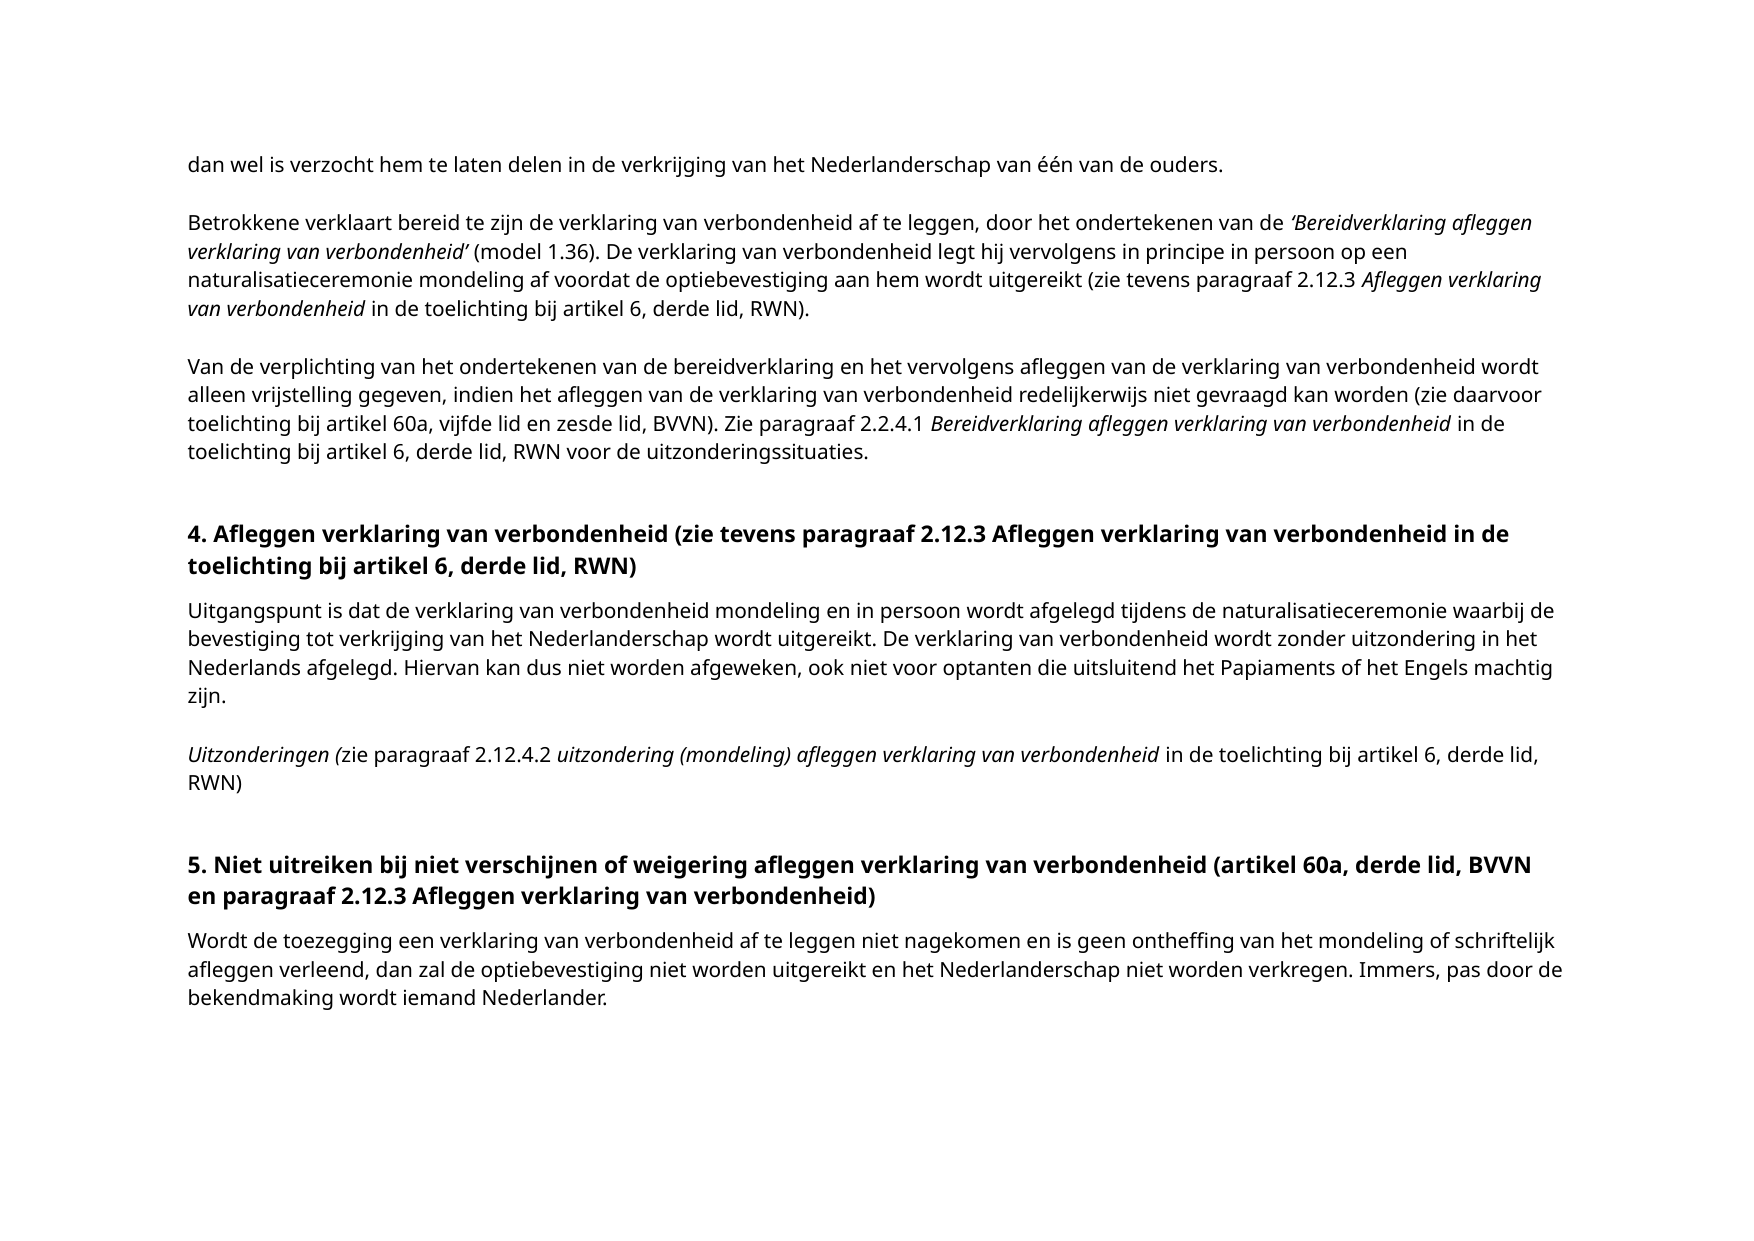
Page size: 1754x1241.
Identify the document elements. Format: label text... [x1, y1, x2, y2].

text Van de verplichting van het ondertekenen van de bereidverklaring en het vervolgens afleggen van de verklaring van verbondenheid wordt alleen vrijstelling gegeven, indien het afleggen van de verklaring van verbondenheid redelijkerwijs niet gevraagd kan worden (zie daarvoor toelichting bij artikel 60a, vijfde lid en zesde lid, BVVN). Zie paragraaf 2.2.4.1 Bereidverklaring afleggen verklaring van verbondenheid in de toelichting bij artikel 6, derde lid, RWN voor de uitzonderingssituaties. [187, 352, 1566, 466]
subtitle 4. Afleggen verklaring van verbondenheid (zie tevens paragraaf 2.12.3 Afleggen verklaring van verbondenheid in de toelichting bij artikel 6, derde lid, RWN) [187, 518, 1566, 581]
text Uitgangspunt is dat de verklaring van verbondenheid mondeling en in persoon wordt afgelegd tijdens de naturalisatieceremonie waarbij de bevestiging tot verkrijging van het Nederlanderschap wordt uitgereikt. De verklaring van verbondenheid wordt zonder uitzondering in het Nederlands afgelegd. Hiervan kan dus niet worden afgeweken, ook niet voor optanten die uitsluitend het Papiaments of het Engels machtig zijn. [187, 596, 1566, 710]
text dan wel is verzocht hem te laten delen in de verkrijging van het Nederlanderschap van één van de ouders. [187, 150, 1566, 178]
text Betrokkene verklaart bereid te zijn de verklaring van verbondenheid af te leggen, door het ondertekenen van de ‘Bereidverklaring afleggen verklaring van verbondenheid’ (model 1.36). De verklaring van verbondenheid legt hij vervolgens in principe in persoon op een naturalisatieceremonie mondeling af voordat de optiebevestiging aan hem wordt uitgereikt (zie tevens paragraaf 2.12.3 Afleggen verklaring van verbondenheid in de toelichting bij artikel 6, derde lid, RWN). [187, 208, 1566, 322]
text Uitzonderingen (zie paragraaf 2.12.4.2 uitzondering (mondeling) afleggen verklaring van verbondenheid in de toelichting bij artikel 6, derde lid, RWN) [187, 740, 1566, 797]
subtitle 5. Niet uitreiken bij niet verschijnen of weigering afleggen verklaring van verbondenheid (artikel 60a, derde lid, BVVN en paragraaf 2.12.3 Afleggen verklaring van verbondenheid) [187, 849, 1566, 912]
text Wordt de toezegging een verklaring van verbondenheid af te leggen niet nagekomen en is geen ontheffing van het mondeling of schriftelijk afleggen verleend, dan zal de optiebevestiging niet worden uitgereikt en het Nederlanderschap niet worden verkregen. Immers, pas door de bekendmaking wordt iemand Nederlander. [187, 927, 1566, 1012]
